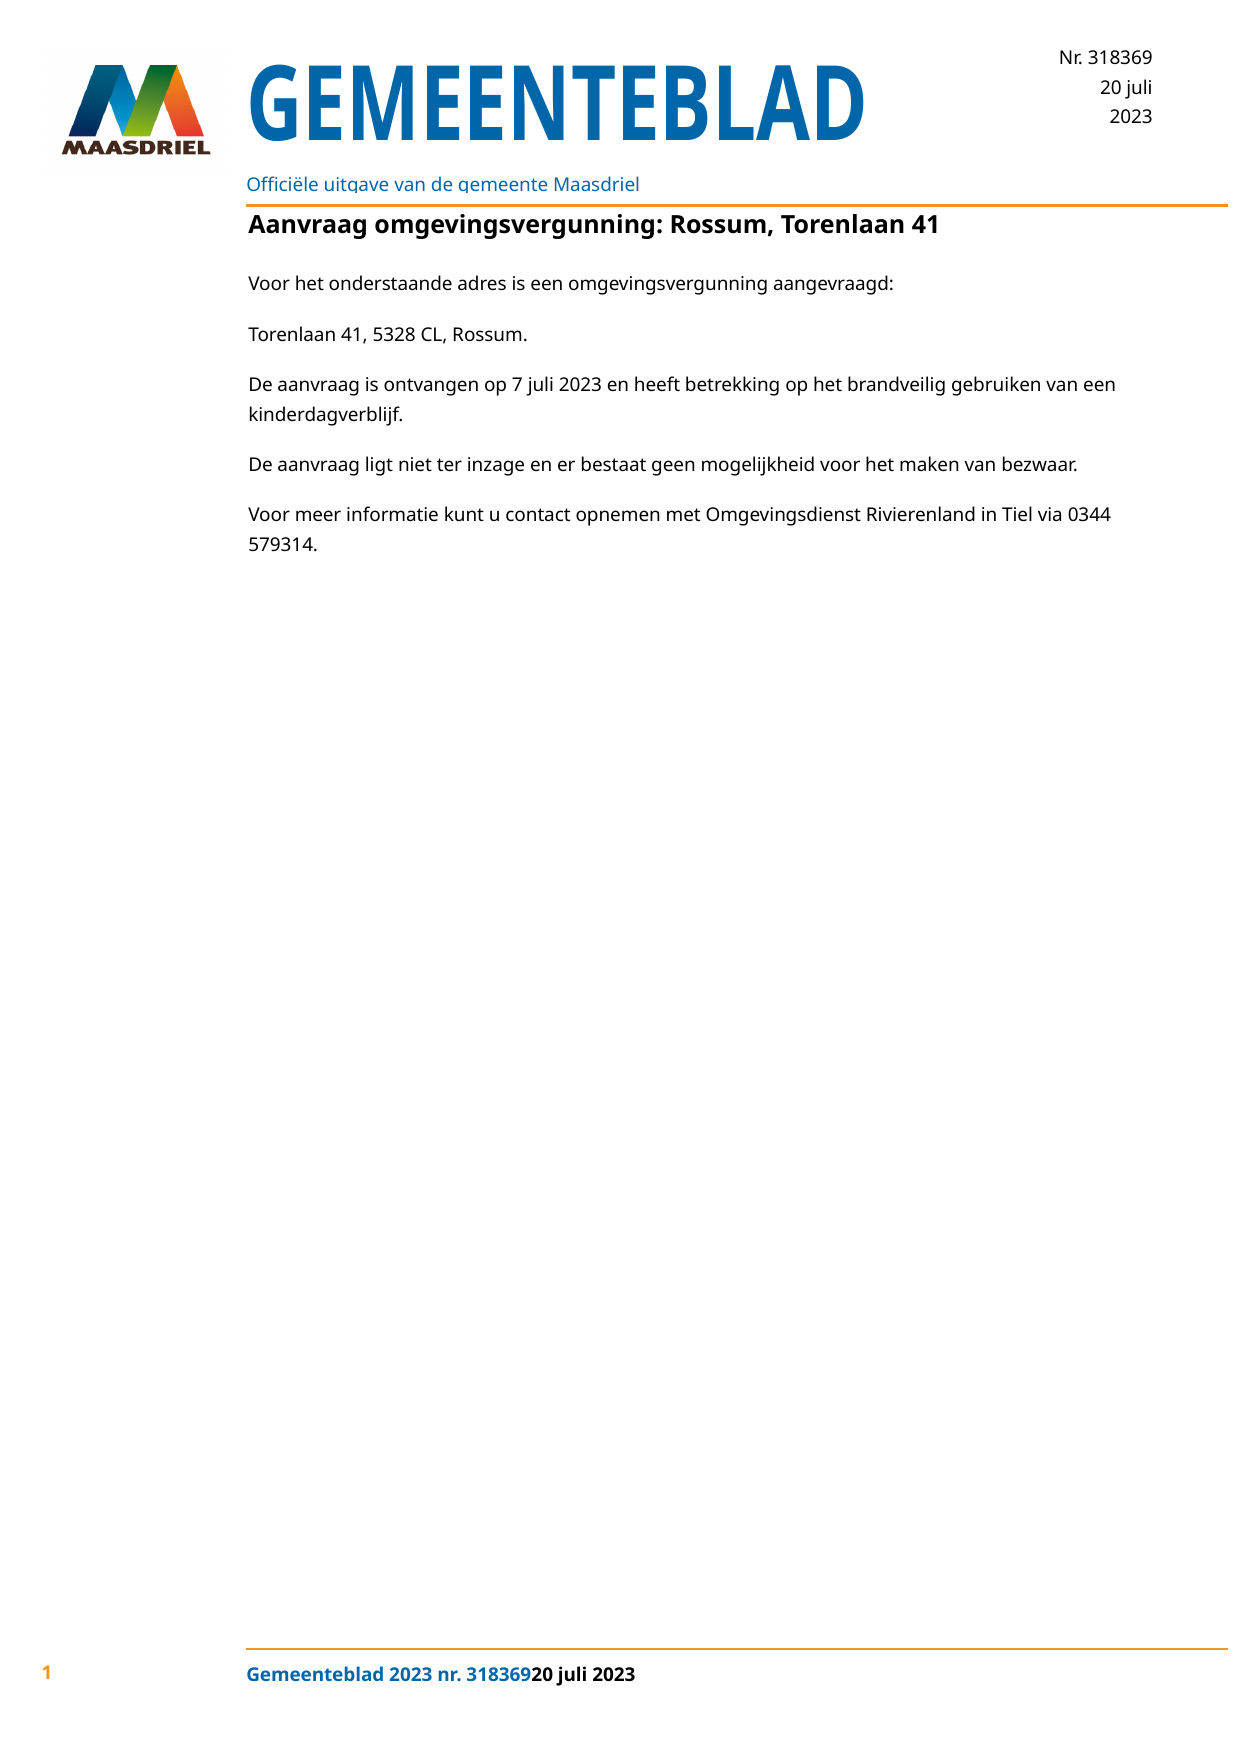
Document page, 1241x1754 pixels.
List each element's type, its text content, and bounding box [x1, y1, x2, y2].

text Voor meer informatie kunt u contact opnemen met Omgevingsdienst Rivierenland in Tiel via 0344 579314. [248, 502, 1152, 557]
text Voor het onderstaande adres is een omgevingsvergunning aangevraagd: [248, 270, 1152, 296]
text De aanvraag ligt niet ter inzage en er bestaat geen mogelijkheid voor het maken van bezwaar. [248, 451, 1152, 477]
text De aanvraag is ontvangen op 7 juli 2023 en heeft betrekking op het brandveilig gebruiken van een kinderdagverblijf. [248, 371, 1152, 426]
text Aanvraag omgevingsvergunning: Rossum, Torenlaan 41 [248, 207, 1152, 241]
text Torenlaan 41, 5328 CL, Rossum. [248, 321, 1152, 346]
picture [41, 47, 231, 172]
